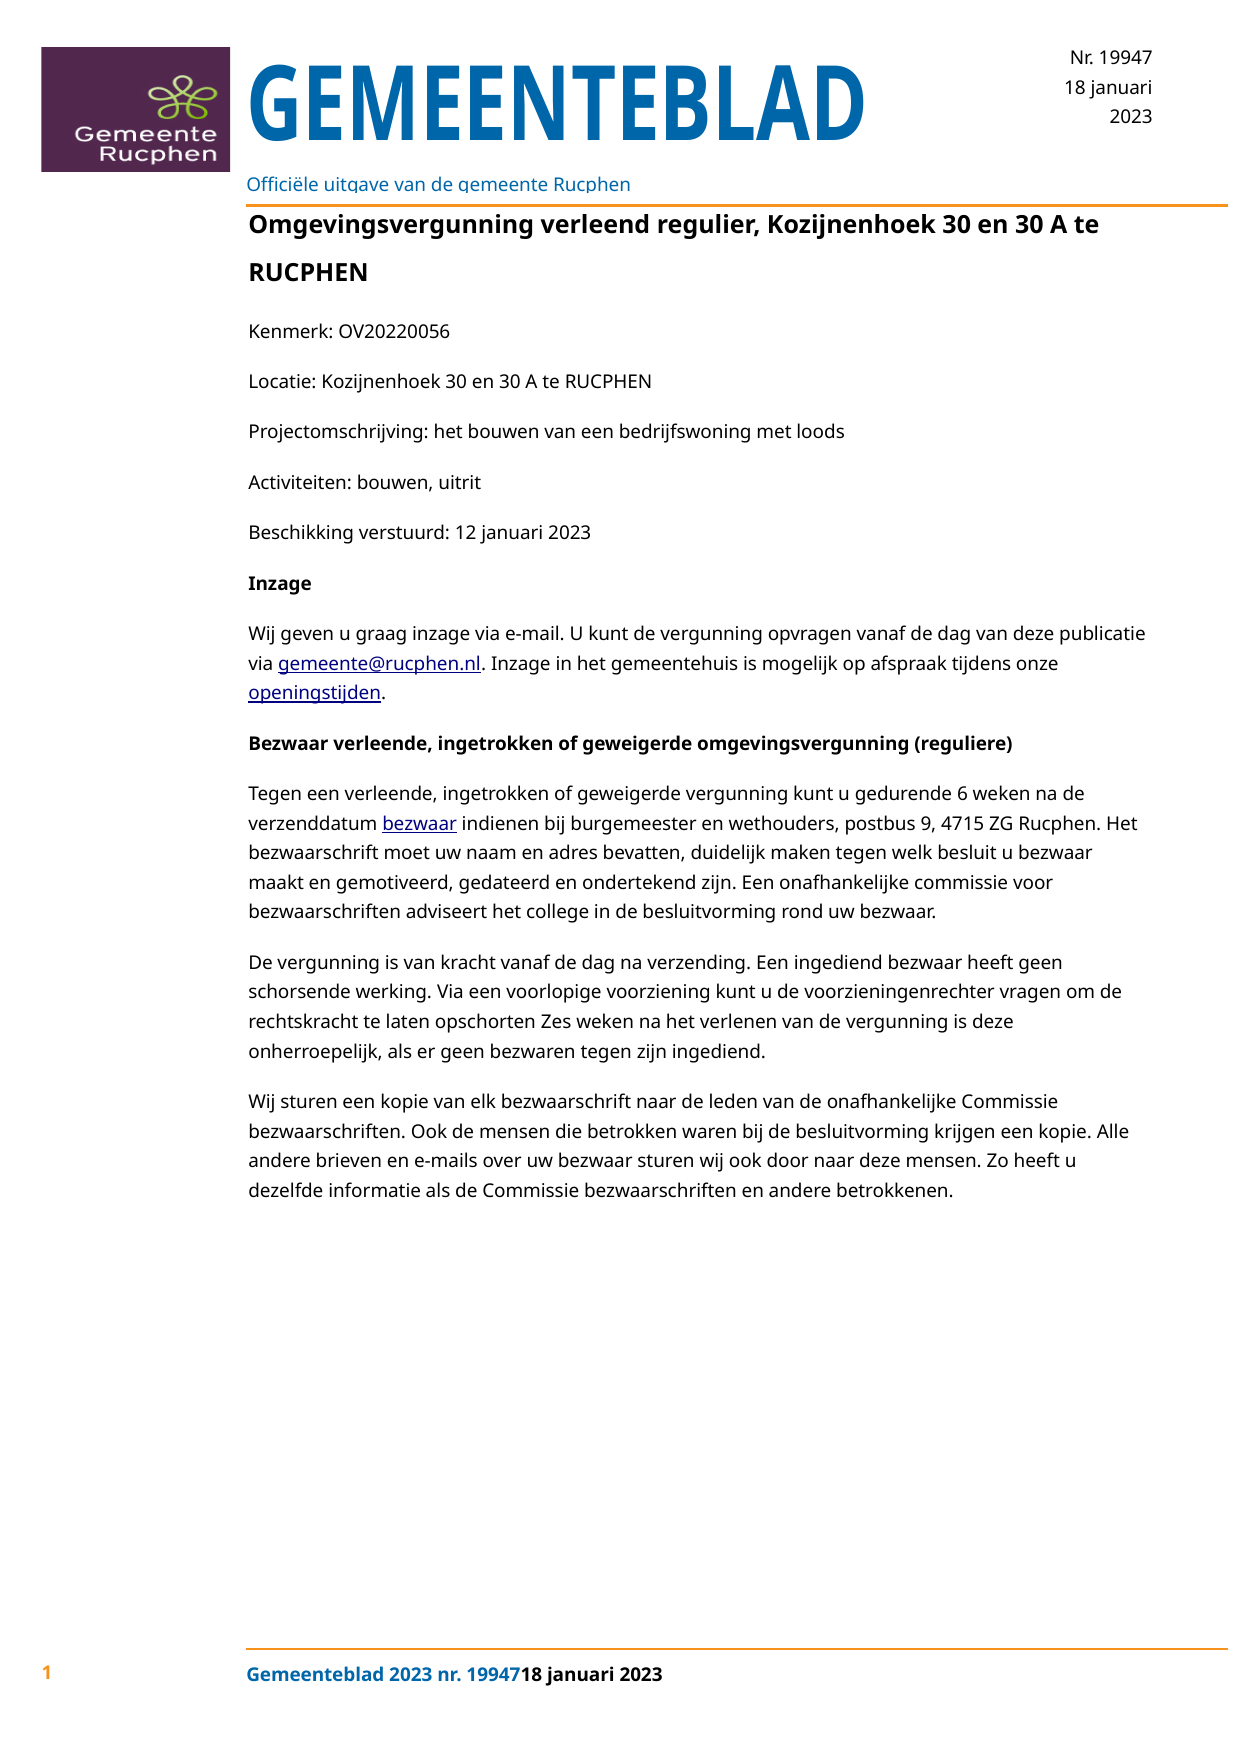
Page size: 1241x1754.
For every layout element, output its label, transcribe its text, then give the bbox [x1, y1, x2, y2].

text Tegen een verleende, ingetrokken of geweigerde vergunning kunt u gedurende 6 weken na de verzenddatum bezwaar indienen bij burgemeester en wethouders, postbus 9, 4715 ZG Rucphen. Het bezwaarschrift moet uw naam en adres bevatten, duidelijk maken tegen welk besluit u bezwaar maakt en gemotiveerd, gedateerd en ondertekend zijn. Een onafhankelijke commissie voor bezwaarschriften adviseert het college in de besluitvorming rond uw bezwaar. [248, 780, 1152, 924]
text Kenmerk: OV20220056 [248, 318, 1152, 344]
text Locatie: Kozijnenhoek 30 en 30 A te RUCPHEN [248, 368, 1152, 394]
text Omgevingsvergunning verleend regulier, Kozijnenhoek 30 en 30 A te RUCPHEN [248, 207, 1152, 288]
text Inzage [248, 570, 1152, 596]
text Wij geven u graag inzage via e-mail. U kunt de vergunning opvragen vanaf de dag van deze publicatie via gemeente@rucphen.nl. Inzage in het gemeentehuis is mogelijk op afspraak tijdens onze openingstijden. [248, 620, 1152, 705]
text De vergunning is van kracht vanaf de dag na verzending. Een ingediend bezwaar heeft geen schorsende werking. Via een voorlopige voorziening kunt u de voorzieningenrechter vragen om de rechtskracht te laten opschorten Zes weken na het verlenen van de vergunning is deze onherroepelijk, als er geen bezwaren tegen zijn ingediend. [248, 949, 1152, 1064]
text Wij sturen een kopie van elk bezwaarschrift naar de leden van de onafhankelijke Commissie bezwaarschriften. Ook de mensen die betrokken waren bij de besluitvorming krijgen een kopie. Alle andere brieven en e-mails over uw bezwaar sturen wij ook door naar deze mensen. Zo heeft u dezelfde informatie als de Commissie bezwaarschriften en andere betrokkenen. [248, 1088, 1152, 1203]
picture [41, 47, 231, 172]
text Activiteiten: bouwen, uitrit [248, 469, 1152, 495]
text Beschikking verstuurd: 12 januari 2023 [248, 519, 1152, 545]
text Projectomschrijving: het bouwen van een bedrijfswoning met loods [248, 419, 1152, 444]
text Bezwaar verleende, ingetrokken of geweigerde omgevingsvergunning (reguliere) [248, 730, 1152, 756]
